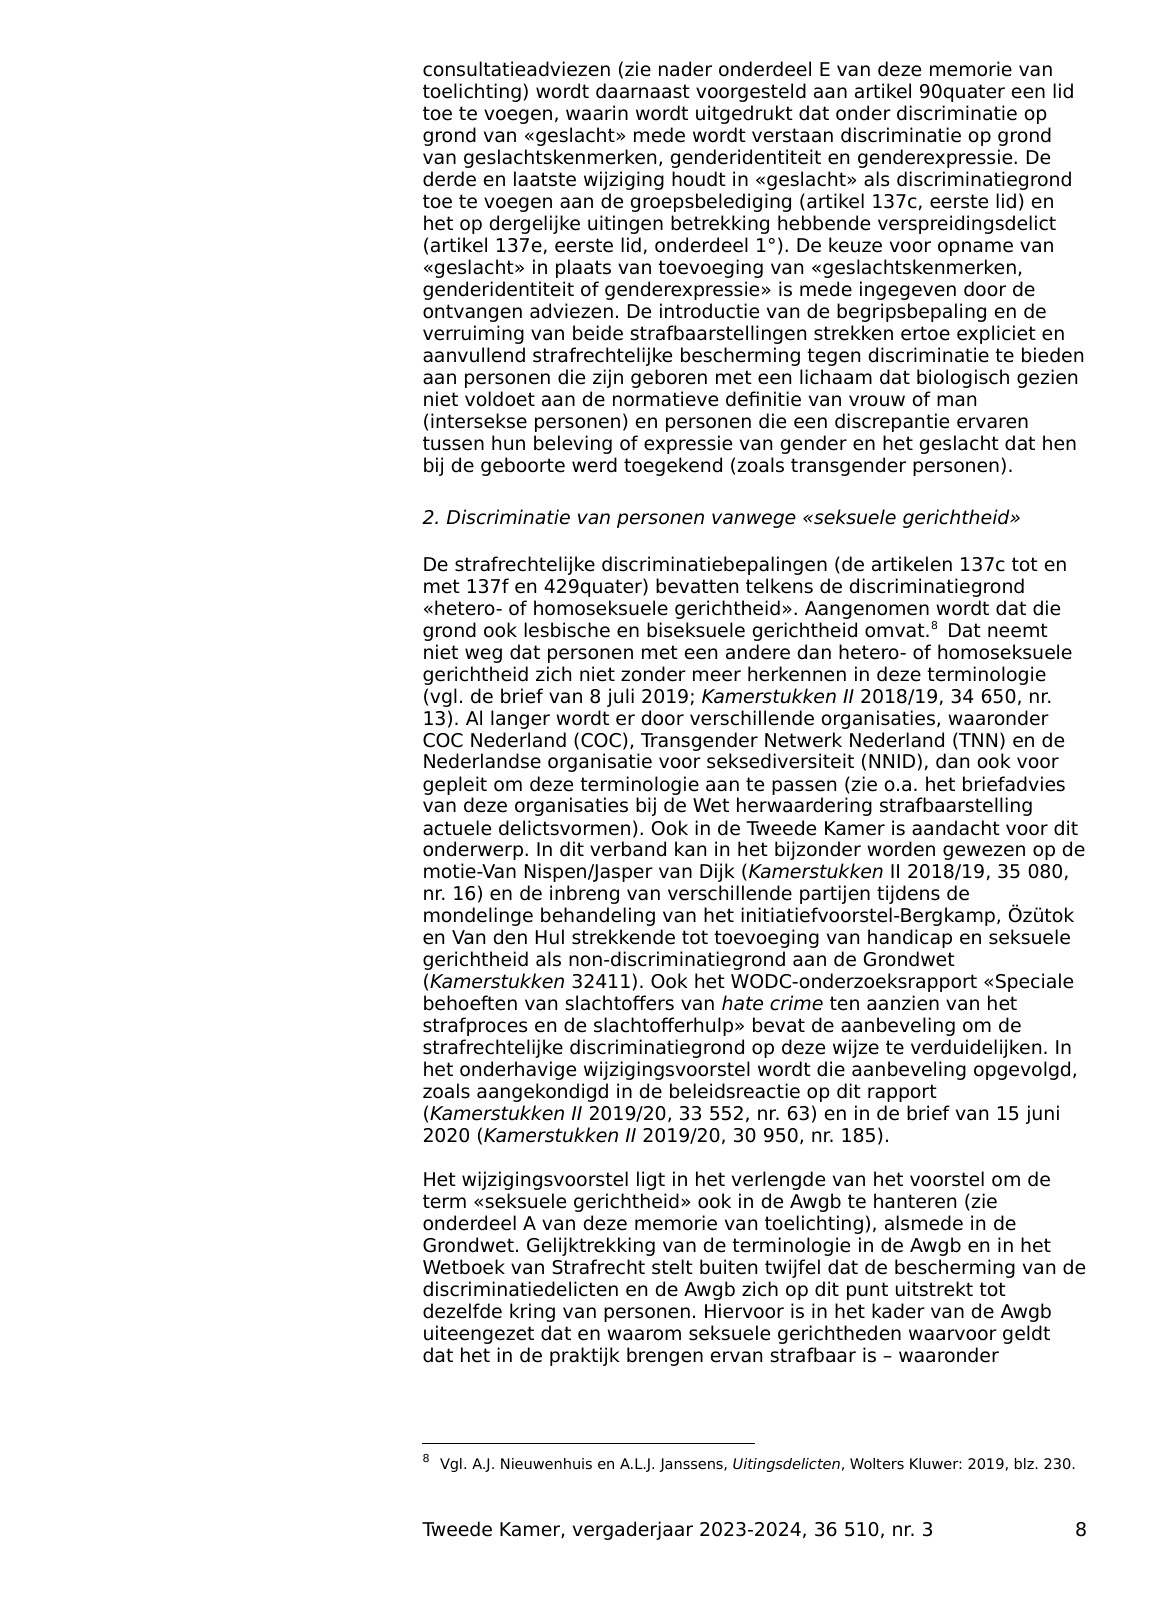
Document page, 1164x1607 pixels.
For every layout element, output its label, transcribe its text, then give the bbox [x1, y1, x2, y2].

text Vgl. A.J. Nieuwenhuis en A.L.J. Janssens, Uitingsdelicten, Wolters Kluwer: 2019, blz. 230. [422, 1452, 1087, 1474]
text De strafrechtelijke discriminatiebepalingen (de artikelen 137c tot en met 137f en 429quater) bevatten telkens de discriminatiegrond «hetero- of homoseksuele gerichtheid». Aangenomen wordt dat die grond ook lesbische en biseksuele gerichtheid omvat. Dat neemt niet weg dat personen met een andere dan hetero- of homoseksuele gerichtheid zich niet zonder meer herkennen in deze terminologie (vgl. de brief van 8 juli 2019; Kamerstukken II 2018/19, 34 650, nr. 13). Al langer wordt er door verschillende organisaties, waaronder COC Nederland (COC), Transgender Netwerk Nederland (TNN) en de Nederlandse organisatie voor seksediversiteit (NNID), dan ook voor gepleit om deze terminologie aan te passen (zie o.a. het briefadvies van deze organisaties bij de Wet herwaardering strafbaarstelling actuele delictsvormen). Ook in de Tweede Kamer is aandacht voor dit onderwerp. In dit verband kan in het bijzonder worden gewezen op de motie-Van Nispen/Jasper van Dijk (Kamerstukken II 2018/19, 35 080, nr. 16) en de inbreng van verschillende partijen tijdens de mondelinge behandeling van het initiatiefvoorstel-Bergkamp, Özütok en Van den Hul strekkende tot toevoeging van handicap en seksuele gerichtheid als non-discriminatiegrond aan de Grondwet (Kamerstukken 32411). Ook het WODC-onderzoeksrapport «Speciale behoeften van slachtoffers van hate crime ten aanzien van het strafproces en de slachtofferhulp» bevat de aanbeveling om de strafrechtelijke discriminatiegrond op deze wijze te verduidelijken. In het onderhavige wijzigingsvoorstel wordt die aanbeveling opgevolgd, zoals aangekondigd in de beleidsreactie op dit rapport (Kamerstukken II 2019/20, 33 552, nr. 63) en in de brief van 15 juni 2020 (Kamerstukken II 2019/20, 30 950, nr. 185). [422, 554, 1087, 1147]
text consultatieadviezen (zie nader onderdeel E van deze memorie van toelichting) wordt daarnaast voorgesteld aan artikel 90quater een lid toe te voegen, waarin wordt uitgedrukt dat onder discriminatie op grond van «geslacht» mede wordt verstaan discriminatie op grond van geslachtskenmerken, genderidentiteit en genderexpressie. De derde en laatste wijziging houdt in «geslacht» als discriminatiegrond toe te voegen aan de groepsbelediging (artikel 137c, eerste lid) en het op dergelijke uitingen betrekking hebbende verspreidingsdelict (artikel 137e, eerste lid, onderdeel 1°). De keuze voor opname van «geslacht» in plaats van toevoeging van «geslachtskenmerken, genderidentiteit of genderexpressie» is mede ingegeven door de ontvangen adviezen. De introductie van de begripsbepaling en de verruiming van beide strafbaarstellingen strekken ertoe expliciet en aanvullend strafrechtelijke bescherming tegen discriminatie te bieden aan personen die zijn geboren met een lichaam dat biologisch gezien niet voldoet aan de normatieve definitie van vrouw of man (intersekse personen) en personen die een discrepantie ervaren tussen hun beleving of expressie van gender en het geslacht dat hen bij de geboorte werd toegekend (zoals transgender personen). [422, 59, 1087, 477]
subtitle 2. Discriminatie van personen vanwege «seksuele gerichtheid» [422, 507, 1087, 529]
text Het wijzigingsvoorstel ligt in het verlengde van het voorstel om de term «seksuele gerichtheid» ook in de Awgb te hanteren (zie onderdeel A van deze memorie van toelichting), alsmede in de Grondwet. Gelijktrekking van de terminologie in de Awgb en in het Wetboek van Strafrecht stelt buiten twijfel dat de bescherming van de discriminatiedelicten en de Awgb zich op dit punt uitstrekt tot dezelfde kring van personen. Hiervoor is in het kader van de Awgb uiteengezet dat en waarom seksuele gerichtheden waarvoor geldt dat het in de praktijk brengen ervan strafbaar is – waaronder [422, 1169, 1087, 1367]
